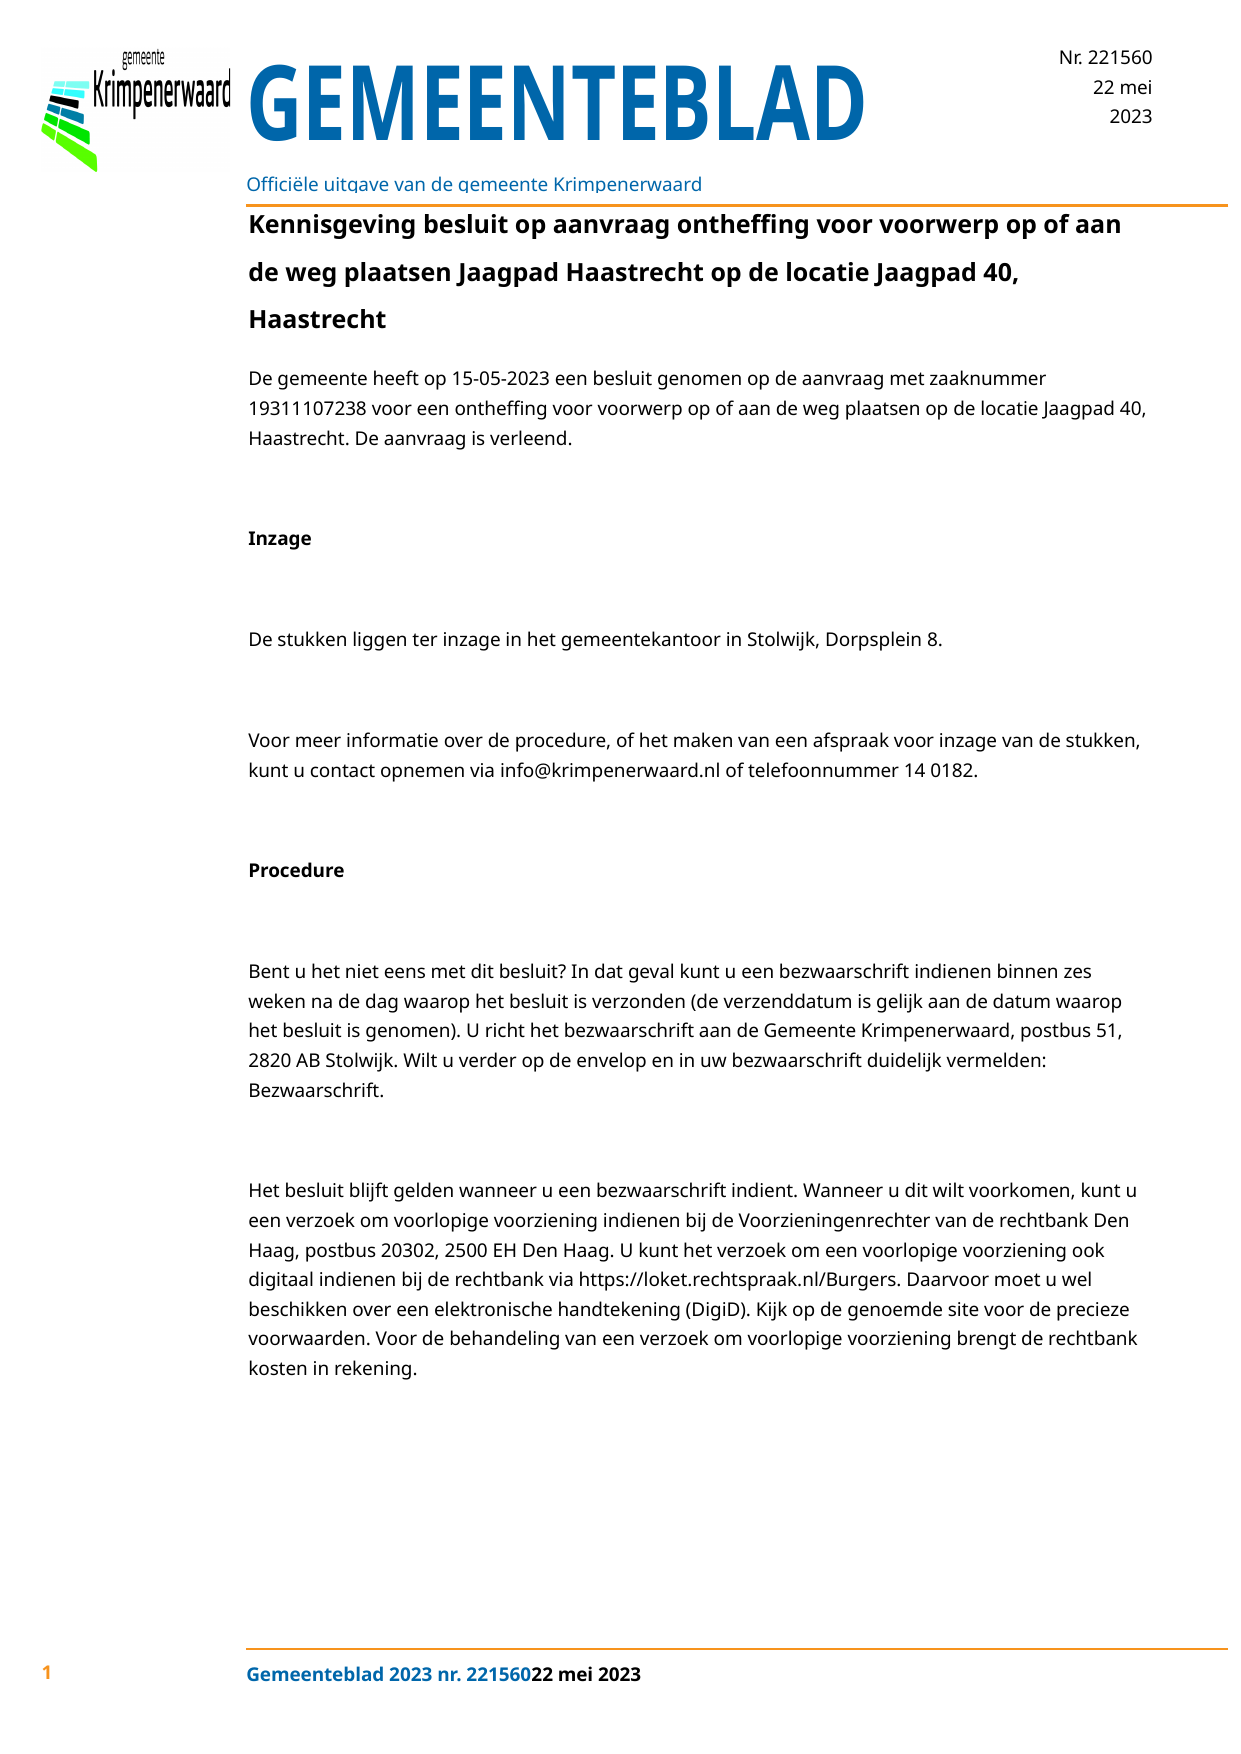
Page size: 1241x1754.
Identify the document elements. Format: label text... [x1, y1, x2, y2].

text De gemeente heeft op 15-05-2023 een besluit genomen op de aanvraag met zaaknummer 19311107238 voor een ontheffing voor voorwerp op of aan de weg plaatsen op de locatie Jaagpad 40, Haastrecht. De aanvraag is verleend. [248, 366, 1152, 450]
text Procedure [248, 858, 1152, 883]
text Kennisgeving besluit op aanvraag ontheffing voor voorwerp op of aan de weg plaatsen Jaagpad Haastrecht op de locatie Jaagpad 40, Haastrecht [248, 207, 1152, 336]
picture [41, 47, 231, 172]
text Bent u het niet eens met dit besluit? In dat geval kunt u een bezwaarschrift indienen binnen zes weken na de dag waarop het besluit is verzonden (de verzenddatum is gelijk aan de datum waarop het besluit is genomen). U richt het bezwaarschrift aan de Gemeente Krimpenerwaard, postbus 51, 2820 AB Stolwijk. Wilt u verder op de envelop en in uw bezwaarschrift duidelijk vermelden: Bezwaarschrift. [248, 958, 1152, 1102]
text Voor meer informatie over de procedure, of het maken van een afspraak voor inzage van de stukken, kunt u contact opnemen via info@krimpenerwaard.nl of telefoonnummer 14 0182. [248, 727, 1152, 782]
text Het besluit blijft gelden wanneer u een bezwaarschrift indient. Wanneer u dit wilt voorkomen, kunt u een verzoek om voorlopige voorziening indienen bij de Voorzieningenrechter van de rechtbank Den Haag, postbus 20302, 2500 EH Den Haag. U kunt het verzoek om een voorlopige voorziening ook digitaal indienen bij de rechtbank via https://loket.rechtspraak.nl/Burgers. Daarvoor moet u wel beschikken over een elektronische handtekening (DigiD). Kijk op de genoemde site voor de precieze voorwaarden. Voor de behandeling van een verzoek om voorlopige voorziening brengt de rechtbank kosten in rekening. [248, 1178, 1152, 1381]
text De stukken liggen ter inzage in het gemeentekantoor in Stolwijk, Dorpsplein 8. [248, 626, 1152, 652]
text Inzage [248, 526, 1152, 551]
